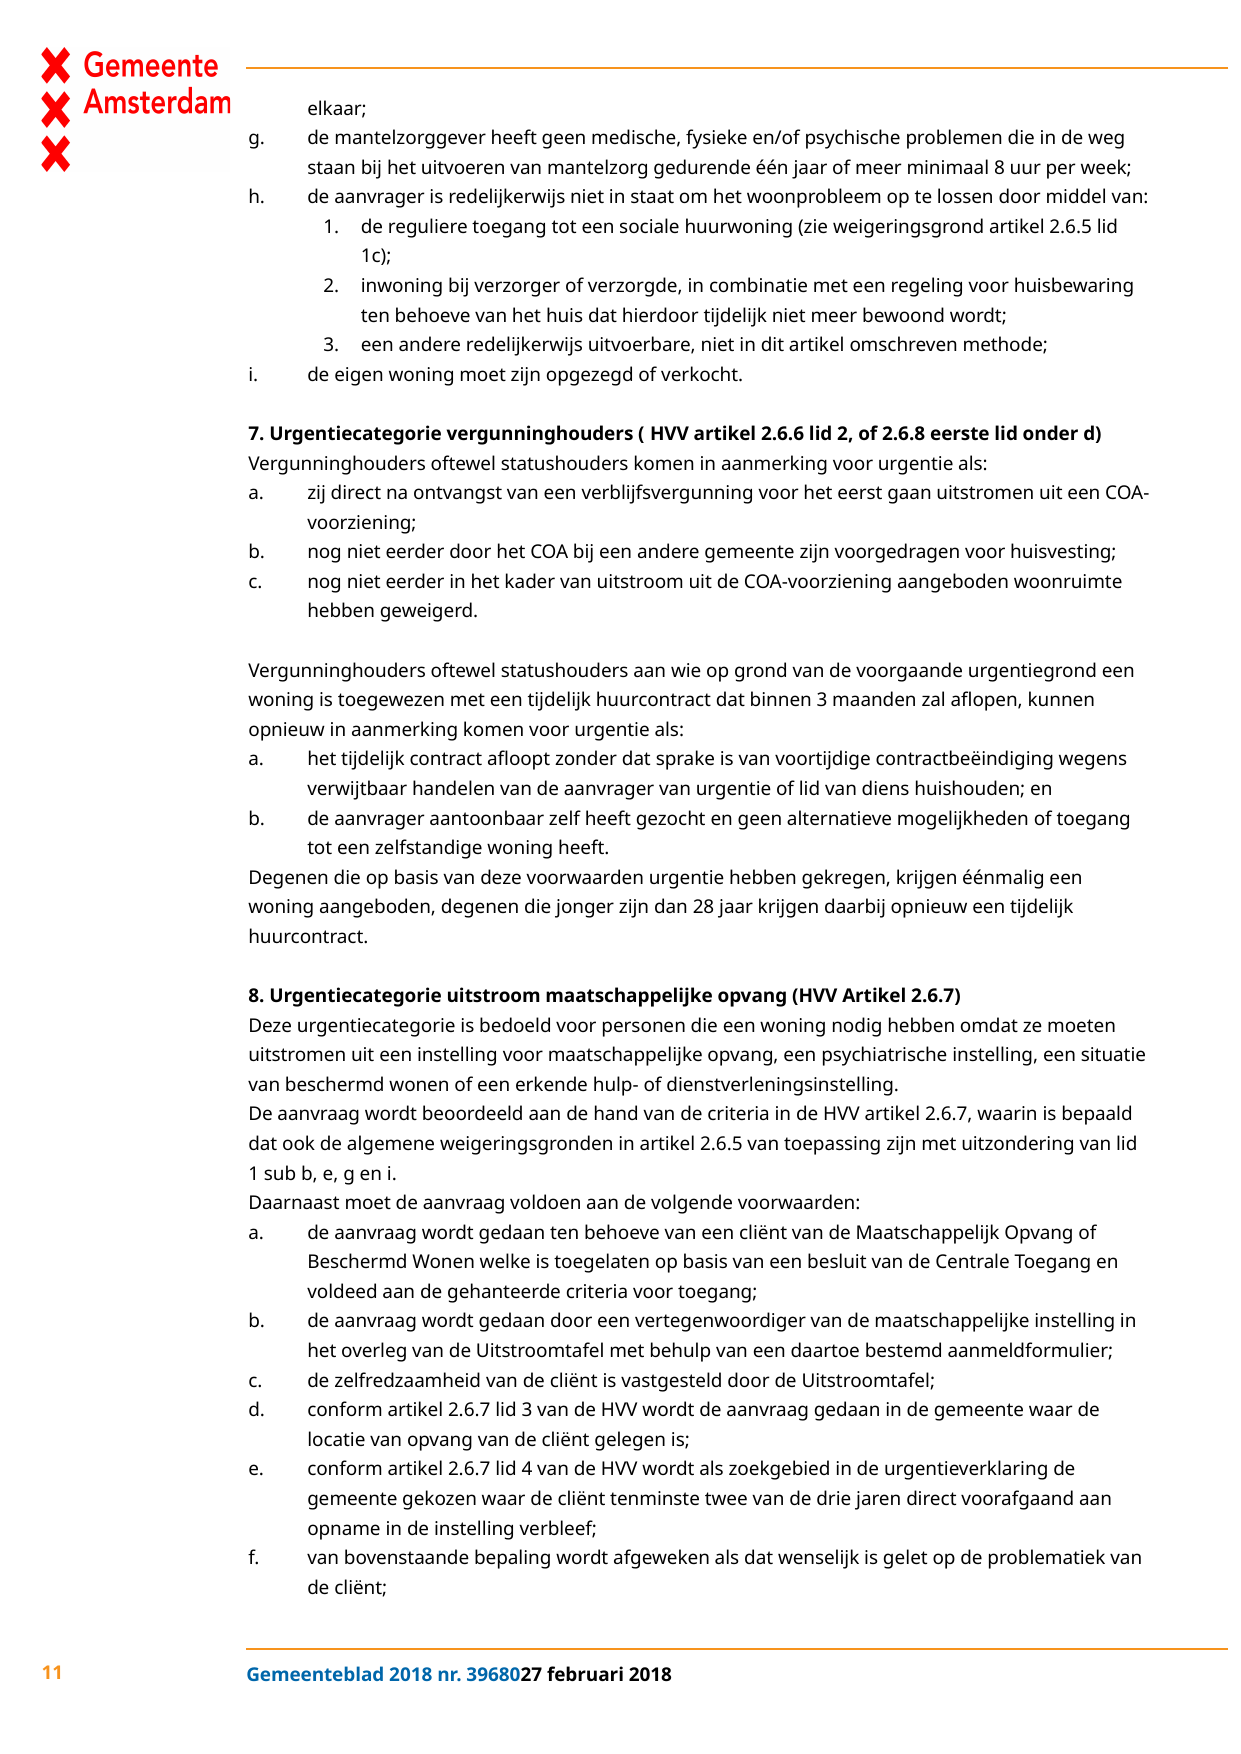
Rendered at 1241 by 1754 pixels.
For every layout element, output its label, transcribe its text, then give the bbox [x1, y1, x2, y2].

text De aanvraag wordt beoordeeld aan de hand van de criteria in de HVV artikel 2.6.7, waarin is bepaald dat ook de algemene weigeringsgronden in artikel 2.6.5 van toepassing zijn met uitzondering van lid 1 sub b, e, g en i. [248, 1101, 1152, 1186]
list de reguliere toegang tot een sociale huurwoning (zie weigeringsgrond artikel 2.6.5 lid 1c); [323, 213, 1152, 268]
list de zelfredzaamheid van de cliënt is vastgesteld door de Uitstroomtafel; [248, 1367, 1152, 1393]
text Vergunninghouders oftewel statushouders aan wie op grond van de voorgaande urgentiegrond een woning is toegewezen met een tijdelijk huurcontract dat binnen 3 maanden zal aflopen, kunnen opnieuw in aanmerking komen voor urgentie als: [248, 657, 1152, 742]
text Degenen die op basis van deze voorwaarden urgentie hebben gekregen, krijgen éénmalig een woning aangeboden, degenen die jonger zijn dan 28 jaar krijgen daarbij opnieuw een tijdelijk huurcontract. [248, 864, 1152, 949]
list nog niet eerder door het COA bij een andere gemeente zijn voorgedragen voor huisvesting; [248, 538, 1152, 564]
text Vergunninghouders oftewel statushouders komen in aanmerking voor urgentie als: [248, 450, 1152, 476]
list de eigen woning moet zijn opgezegd of verkocht. [248, 361, 1152, 387]
list van bovenstaande bepaling wordt afgeweken als dat wenselijk is gelet op de problematiek van de cliënt; [248, 1544, 1152, 1600]
text 7. Urgentiecategorie vergunninghouders ( HVV artikel 2.6.6 lid 2, of 2.6.8 eerste lid onder d) [248, 420, 1152, 446]
list nog niet eerder in het kader van uitstroom uit de COA-voorziening aangeboden woonruimte hebben geweigerd. [248, 568, 1152, 623]
list elkaar; [248, 95, 1152, 121]
text 8. Urgentiecategorie uitstroom maatschappelijke opvang (HVV Artikel 2.6.7) [248, 982, 1152, 1008]
list een andere redelijkerwijs uitvoerbare, niet in dit artikel omschreven methode; [323, 331, 1152, 357]
list conform artikel 2.6.7 lid 3 van de HVV wordt de aanvraag gedaan in de gemeente waar de locatie van opvang van de cliënt gelegen is; [248, 1396, 1152, 1452]
list de aanvraag wordt gedaan ten behoeve van een cliënt van de Maatschappelijk Opvang of Beschermd Wonen welke is toegelaten op basis van een besluit van de Centrale Toegang en voldeed aan de gehanteerde criteria voor toegang; [248, 1219, 1152, 1304]
list zij direct na ontvangst van een verblijfsvergunning voor het eerst gaan uitstromen uit een COA-voorziening; [248, 479, 1152, 535]
list de aanvrager is redelijkerwijs niet in staat om het woonprobleem op te lossen door middel van: [248, 183, 1152, 209]
list de mantelzorggever heeft geen medische, fysieke en/of psychische problemen die in de weg staan bij het uitvoeren van mantelzorg gedurende één jaar of meer minimaal 8 uur per week; [248, 124, 1152, 180]
list conform artikel 2.6.7 lid 4 van de HVV wordt als zoekgebied in de urgentieverklaring de gemeente gekozen waar de cliënt tenminste twee van de drie jaren direct voorafgaand aan opname in de instelling verbleef; [248, 1456, 1152, 1541]
list inwoning bij verzorger of verzorgde, in combinatie met een regeling voor huisbewaring ten behoeve van het huis dat hierdoor tijdelijk niet meer bewoond wordt; [323, 272, 1152, 328]
picture [41, 47, 231, 172]
list het tijdelijk contract afloopt zonder dat sprake is van voortijdige contractbeëindiging wegens verwijtbaar handelen van de aanvrager van urgentie of lid van diens huishouden; en [248, 746, 1152, 801]
list de aanvraag wordt gedaan door een vertegenwoordiger van de maatschappelijke instelling in het overleg van de Uitstroomtafel met behulp van een daartoe bestemd aanmeldformulier; [248, 1308, 1152, 1363]
text Daarnaast moet de aanvraag voldoen aan de volgende voorwaarden: [248, 1189, 1152, 1215]
text Deze urgentiecategorie is bedoeld voor personen die een woning nodig hebben omdat ze moeten uitstromen uit een instelling voor maatschappelijke opvang, een psychiatrische instelling, een situatie van beschermd wonen of een erkende hulp- of dienstverleningsinstelling. [248, 1012, 1152, 1097]
list de aanvrager aantoonbaar zelf heeft gezocht en geen alternatieve mogelijkheden of toegang tot een zelfstandige woning heeft. [248, 805, 1152, 860]
